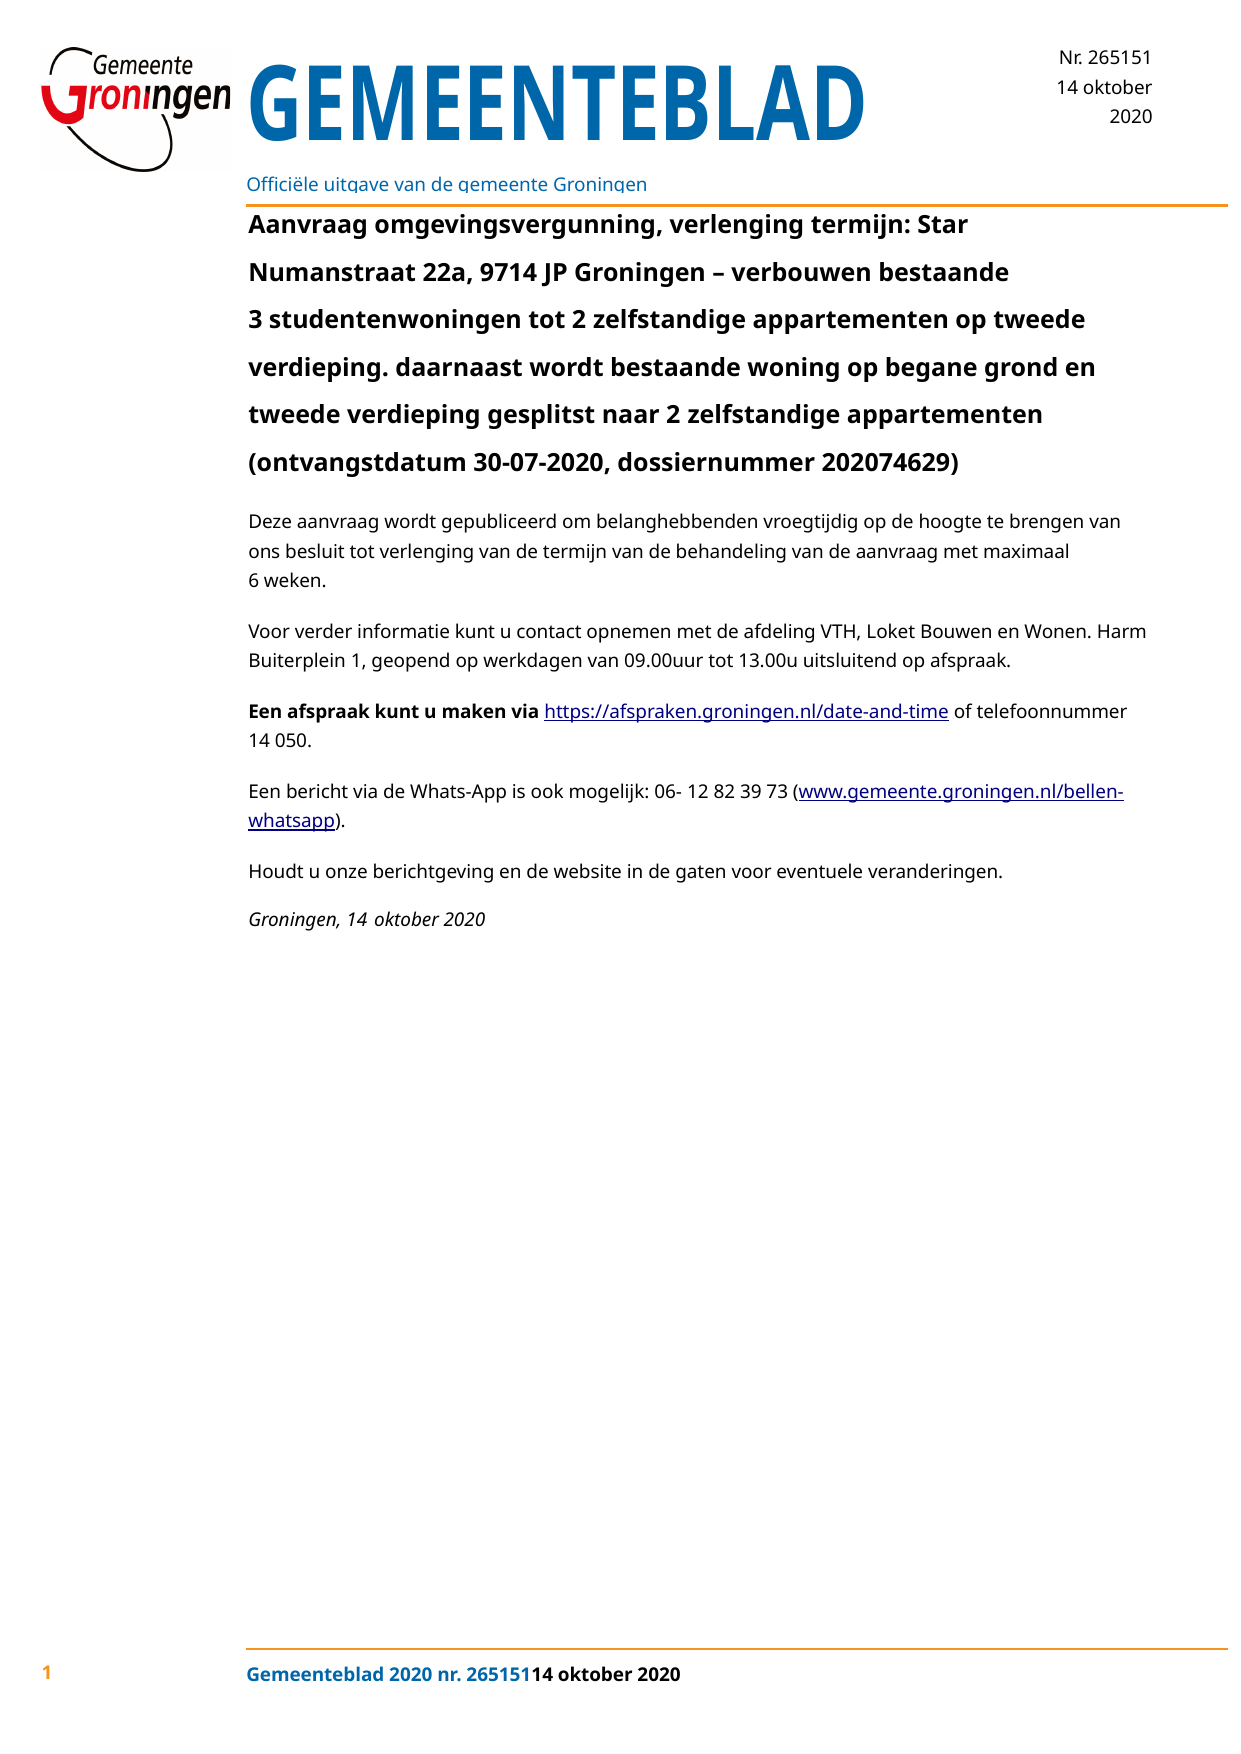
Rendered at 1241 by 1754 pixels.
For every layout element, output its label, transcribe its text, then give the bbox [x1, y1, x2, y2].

text Een bericht via de Whats-App is ook mogelijk: 06- 12 82 39 73 (www.gemeente.groningen.nl/bellen-whatsapp). [248, 778, 1152, 833]
text Deze aanvraag wordt gepubliceerd om belanghebbenden vroegtijdig op de hoogte te brengen van ons besluit tot verlenging van de termijn van de behandeling van de aanvraag met maximaal 6 weken. [248, 508, 1152, 593]
text Aanvraag omgevingsvergunning, verlenging termijn: Star Numanstraat 22a, 9714 JP Groningen – verbouwen bestaande 3 studentenwoningen tot 2 zelfstandige appartementen op tweede verdieping. daarnaast wordt bestaande woning op begane grond en tweede verdieping gesplitst naar 2 zelfstandige appartementen (ontvangstdatum 30-07-2020, dossiernummer 202074629) [248, 207, 1152, 479]
text Groningen, 14 oktober 2020 [248, 906, 1152, 931]
text Voor verder informatie kunt u contact opnemen met de afdeling VTH, Loket Bouwen en Wonen. Harm Buiterplein 1, geopend op werkdagen van 09.00uur tot 13.00u uitsluitend op afspraak. [248, 618, 1152, 673]
text Houdt u onze berichtgeving en de website in de gaten voor eventuele veranderingen. [248, 858, 1152, 884]
text Een afspraak kunt u maken via https://afspraken.groningen.nl/date-and-time of telefoonnummer 14 050. [248, 698, 1152, 753]
picture [41, 47, 231, 172]
